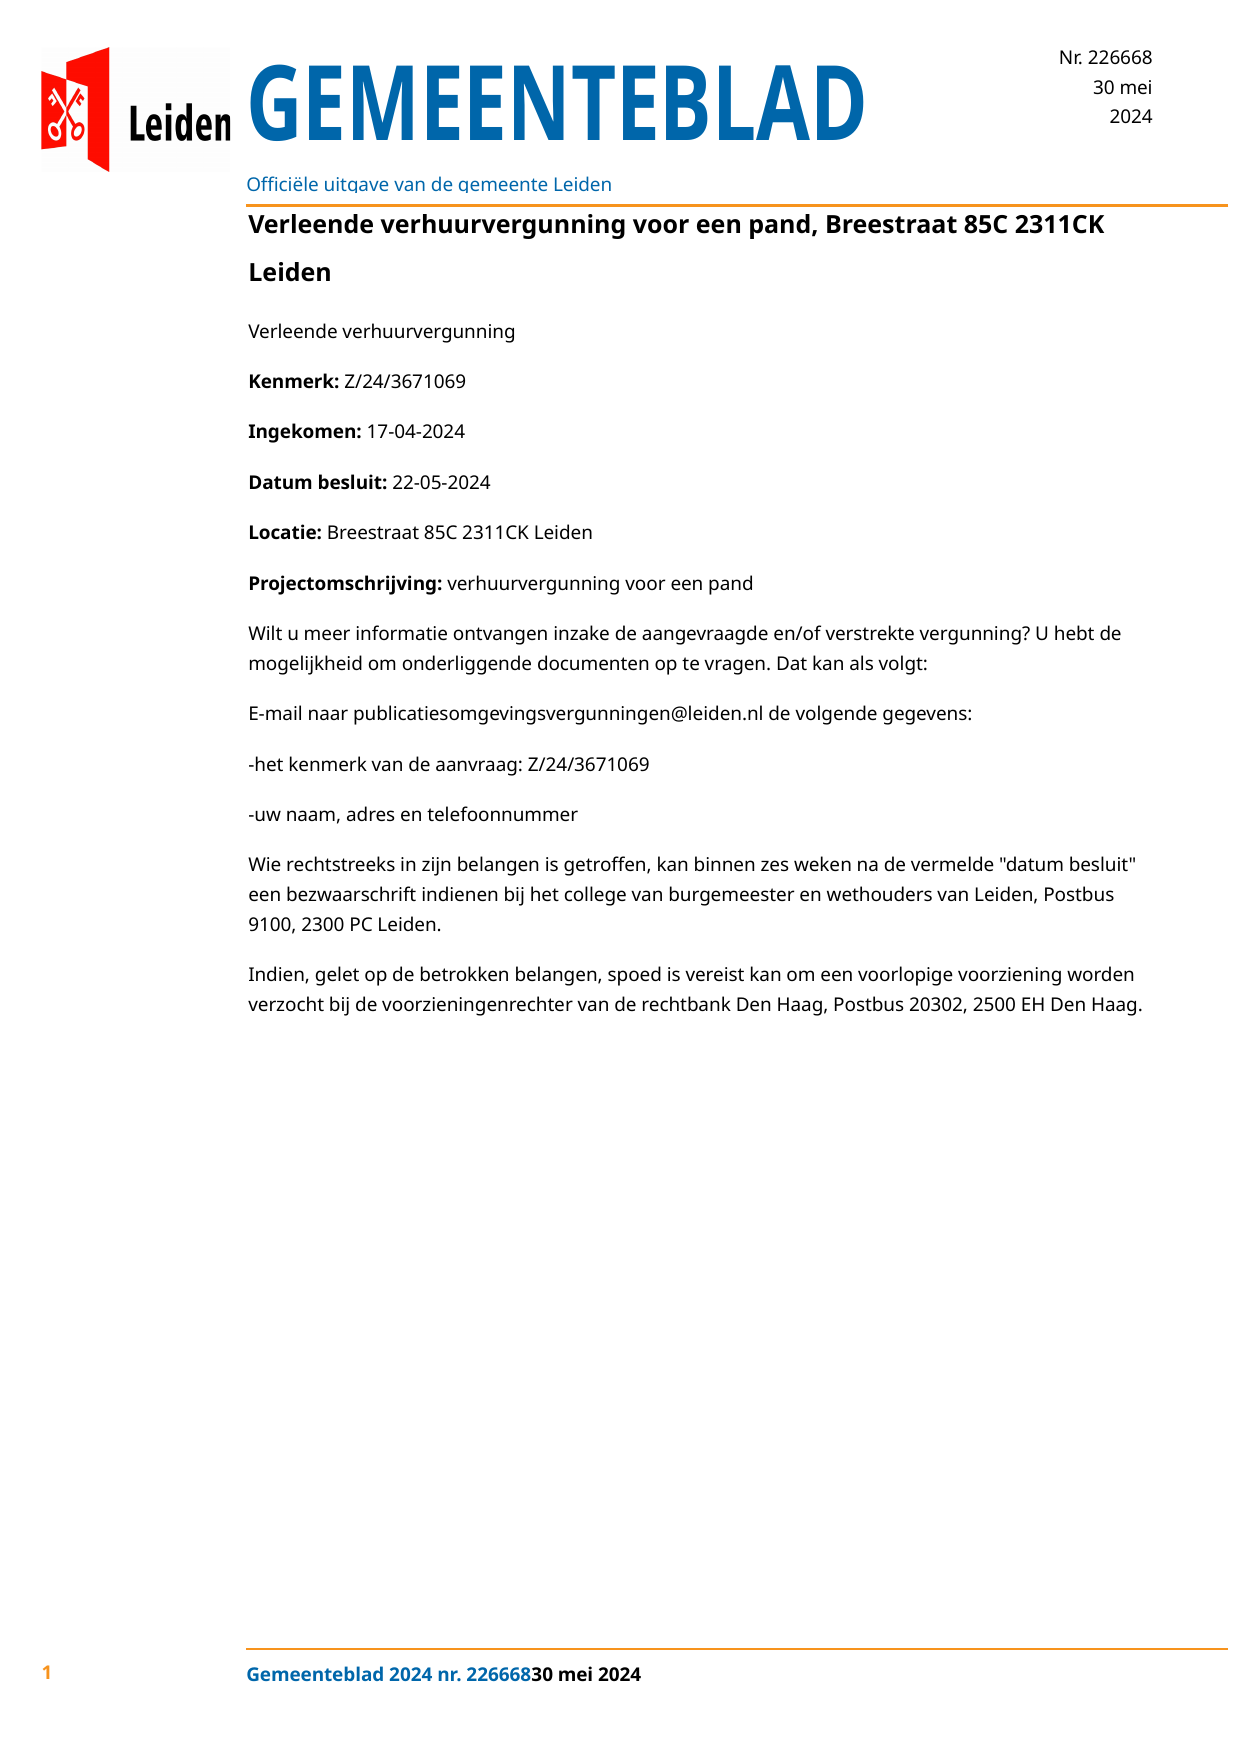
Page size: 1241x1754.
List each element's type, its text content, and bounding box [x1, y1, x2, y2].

text Wilt u meer informatie ontvangen inzake de aangevraagde en/of verstrekte vergunning? U hebt de mogelijkheid om onderliggende documenten op te vragen. Dat kan als volgt: [248, 620, 1152, 676]
text -uw naam, adres en telefoonnummer [248, 801, 1152, 827]
text Locatie: Breestraat 85C 2311CK Leiden [248, 519, 1152, 545]
text Datum besluit: 22-05-2024 [248, 469, 1152, 495]
text Kenmerk: Z/24/3671069 [248, 368, 1152, 394]
picture [41, 47, 231, 172]
text Wie rechtstreeks in zijn belangen is getroffen, kan binnen zes weken na de vermelde "datum besluit" een bezwaarschrift indienen bij het college van burgemeester en wethouders van Leiden, Postbus 9100, 2300 PC Leiden. [248, 852, 1152, 937]
text -het kenmerk van de aanvraag: Z/24/3671069 [248, 751, 1152, 777]
text Projectomschrijving: verhuurvergunning voor een pand [248, 570, 1152, 596]
text Ingekomen: 17-04-2024 [248, 419, 1152, 444]
text Verleende verhuurvergunning [248, 318, 1152, 344]
text Verleende verhuurvergunning voor een pand, Breestraat 85C 2311CK Leiden [248, 207, 1152, 288]
text Indien, gelet op de betrokken belangen, spoed is vereist kan om een voorlopige voorziening worden verzocht bij de voorzieningenrechter van de rechtbank Den Haag, Postbus 20302, 2500 EH Den Haag. [248, 961, 1152, 1017]
text E-mail naar publicatiesomgevingsvergunningen@leiden.nl de volgende gegevens: [248, 700, 1152, 726]
